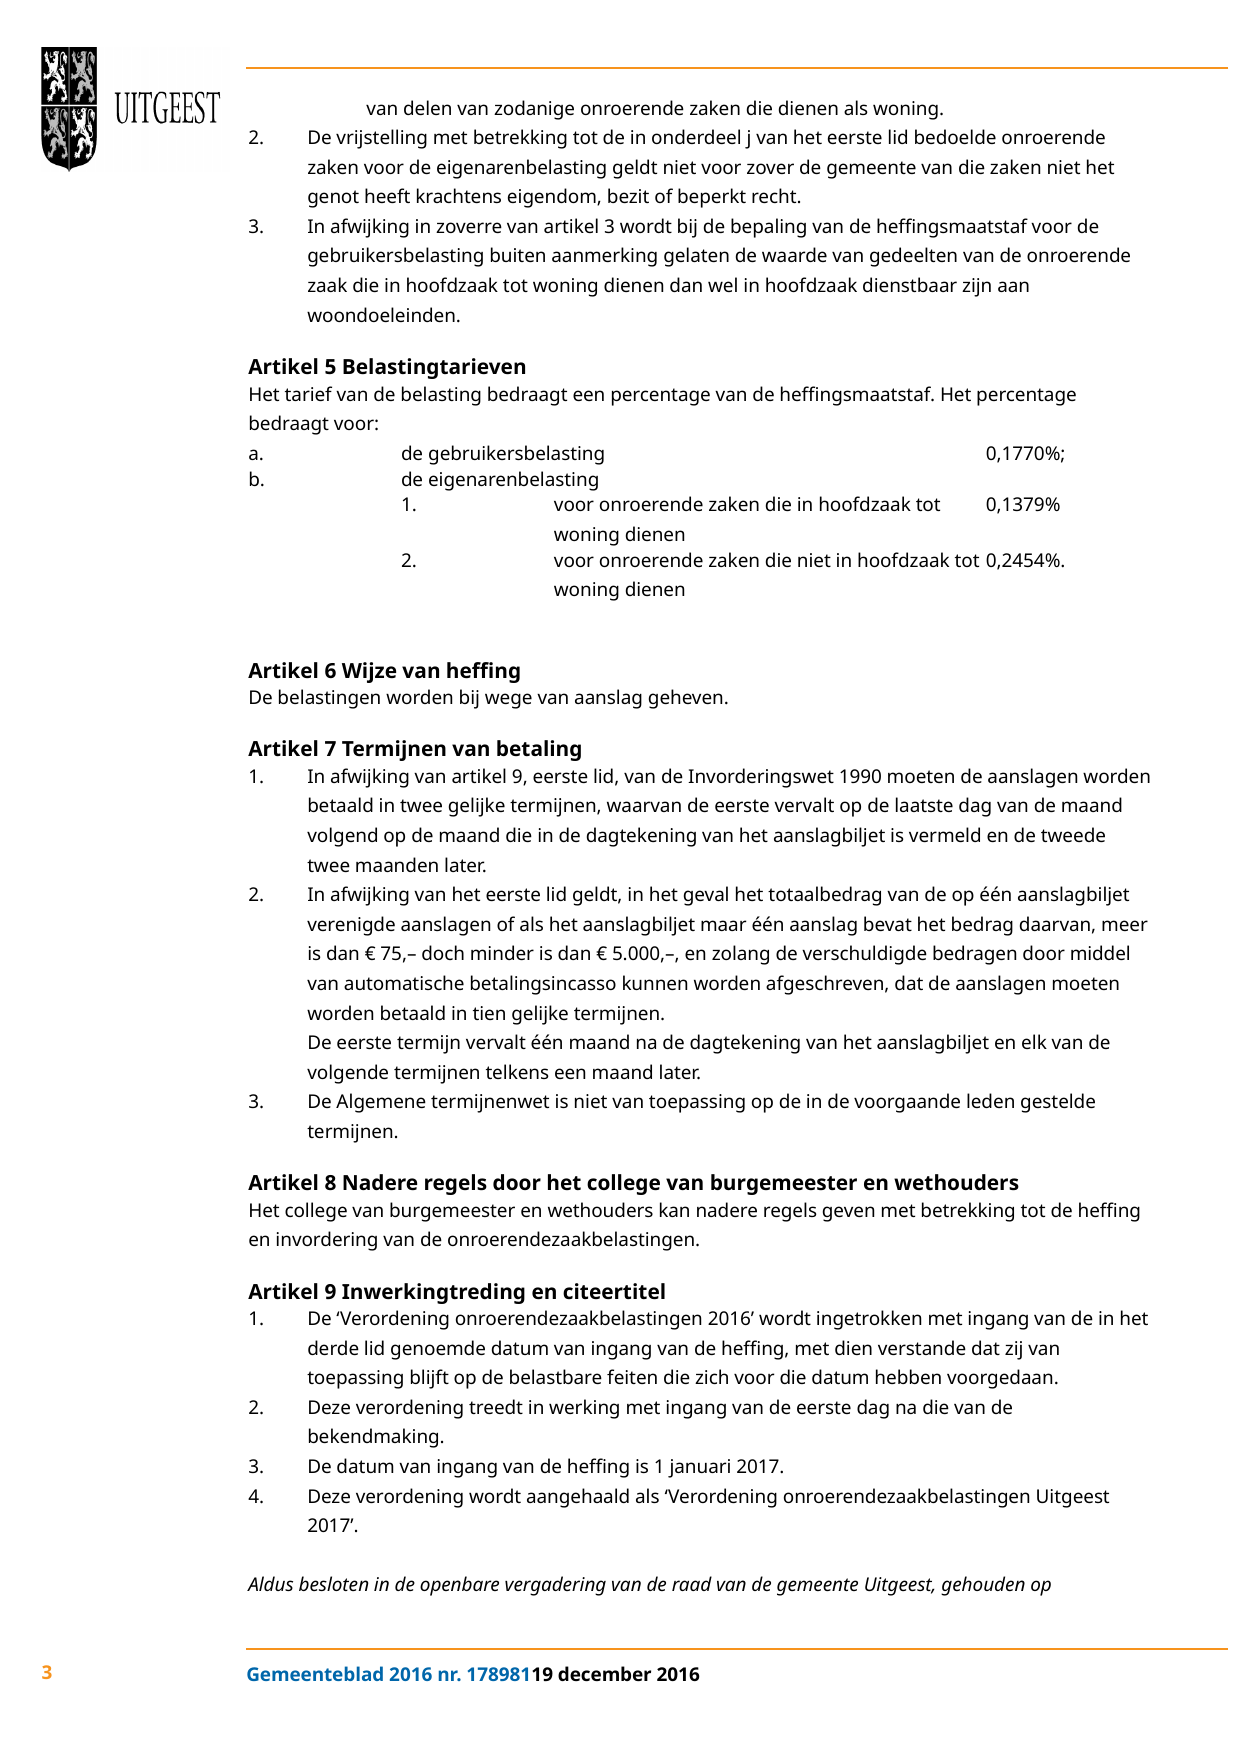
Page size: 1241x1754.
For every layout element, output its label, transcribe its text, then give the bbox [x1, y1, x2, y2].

table_cell 0,2454%. [986, 547, 1152, 602]
list Deze verordening wordt aangehaald als ‘Verordening onroerendezaakbelastingen Uitgeest 2017’. [248, 1483, 1152, 1538]
table_header de gebruikersbelasting [401, 440, 986, 466]
table_cell [248, 547, 401, 602]
list De ‘Verordening onroerendezaakbelastingen 2016’ wordt ingetrokken met ingang van de in het derde lid genoemde datum van ingang van de heffing, met dien verstande dat zij van toepassing blijft op de belastbare feiten die zich voor die datum hebben voorgedaan. [248, 1305, 1152, 1390]
text Artikel 9 Inwerkingtreding en citeertitel [248, 1277, 1152, 1305]
table_cell de eigenarenbelasting [401, 466, 986, 491]
list van delen van zodanige onroerende zaken die dienen als woning. [307, 95, 1152, 121]
list In afwijking van het eerste lid geldt, in het geval het totaalbedrag van de op één aanslagbiljet verenigde aanslagen of als het aanslagbiljet maar één aanslag bevat het bedrag daarvan, meer is dan € 75,– doch minder is dan € 5.000,–, en zolang de verschuldigde bedragen door middel van automatische betalingsincasso kunnen worden afgeschreven, dat de aanslagen moeten worden betaald in tien gelijke termijnen. [248, 881, 1152, 1025]
text Aldus besloten in de openbare vergadering van de raad van de gemeente Uitgeest, gehouden op [248, 1572, 1152, 1597]
picture [41, 47, 231, 172]
text Het college van burgemeester en wethouders kan nadere regels geven met betrekking tot de heffing en invordering van de onroerendezaakbelastingen. [248, 1197, 1152, 1252]
table_cell 1. [401, 491, 554, 547]
list In afwijking in zoverre van artikel 3 wordt bij de bepaling van de heffingsmaatstaf voor de gebruikersbelasting buiten aanmerking gelaten de waarde van gedeelten van de onroerende zaak die in hoofdzaak tot woning dienen dan wel in hoofdzaak dienstbaar zijn aan woondoeleinden. [248, 213, 1152, 328]
list In afwijking van artikel 9, eerste lid, van de Invorderingswet 1990 moeten de aanslagen worden betaald in twee gelijke termijnen, waarvan de eerste vervalt op de laatste dag van de maand volgend op de maand die in de dagtekening van het aanslagbiljet is vermeld en de tweede twee maanden later. [248, 763, 1152, 877]
text Artikel 5 Belastingtarieven [248, 352, 1152, 381]
table_cell [248, 491, 401, 547]
table_cell voor onroerende zaken die in hoofdzaak tot woning dienen [554, 491, 986, 547]
table_header 0,1770%; [986, 440, 1152, 466]
table_header a. [248, 440, 401, 466]
list De vrijstelling met betrekking tot de in onderdeel j van het eerste lid bedoelde onroerende zaken voor de eigenarenbelasting geldt niet voor zover de gemeente van die zaken niet het genot heeft krachtens eigendom, bezit of beperkt recht. [248, 124, 1152, 209]
list De Algemene termijnenwet is niet van toepassing op de in de voorgaande leden gestelde termijnen. [248, 1088, 1152, 1144]
list Deze verordening treedt in werking met ingang van de eerste dag na die van de bekendmaking. [248, 1394, 1152, 1449]
table_cell 0,1379% [986, 491, 1152, 547]
text De belastingen worden bij wege van aanslag geheven. [248, 684, 1152, 710]
list De datum van ingang van de heffing is 1 januari 2017. [248, 1453, 1152, 1479]
table_cell b. [248, 466, 401, 491]
text Het tarief van de belasting bedraagt een percentage van de heffingsmaatstaf. Het percentage bedraagt voor: [248, 381, 1152, 436]
table_cell [986, 466, 1152, 491]
table_cell 2. [401, 547, 554, 602]
text Artikel 6 Wijze van heffing [248, 656, 1152, 684]
text Artikel 8 Nadere regels door het college van burgemeester en wethouders [248, 1168, 1152, 1197]
table_cell voor onroerende zaken die niet in hoofdzaak tot woning dienen [554, 547, 986, 602]
text Artikel 7 Termijnen van betaling [248, 734, 1152, 763]
list De eerste termijn vervalt één maand na de dagtekening van het aanslagbiljet en elk van de volgende termijnen telkens een maand later. [248, 1029, 1152, 1084]
